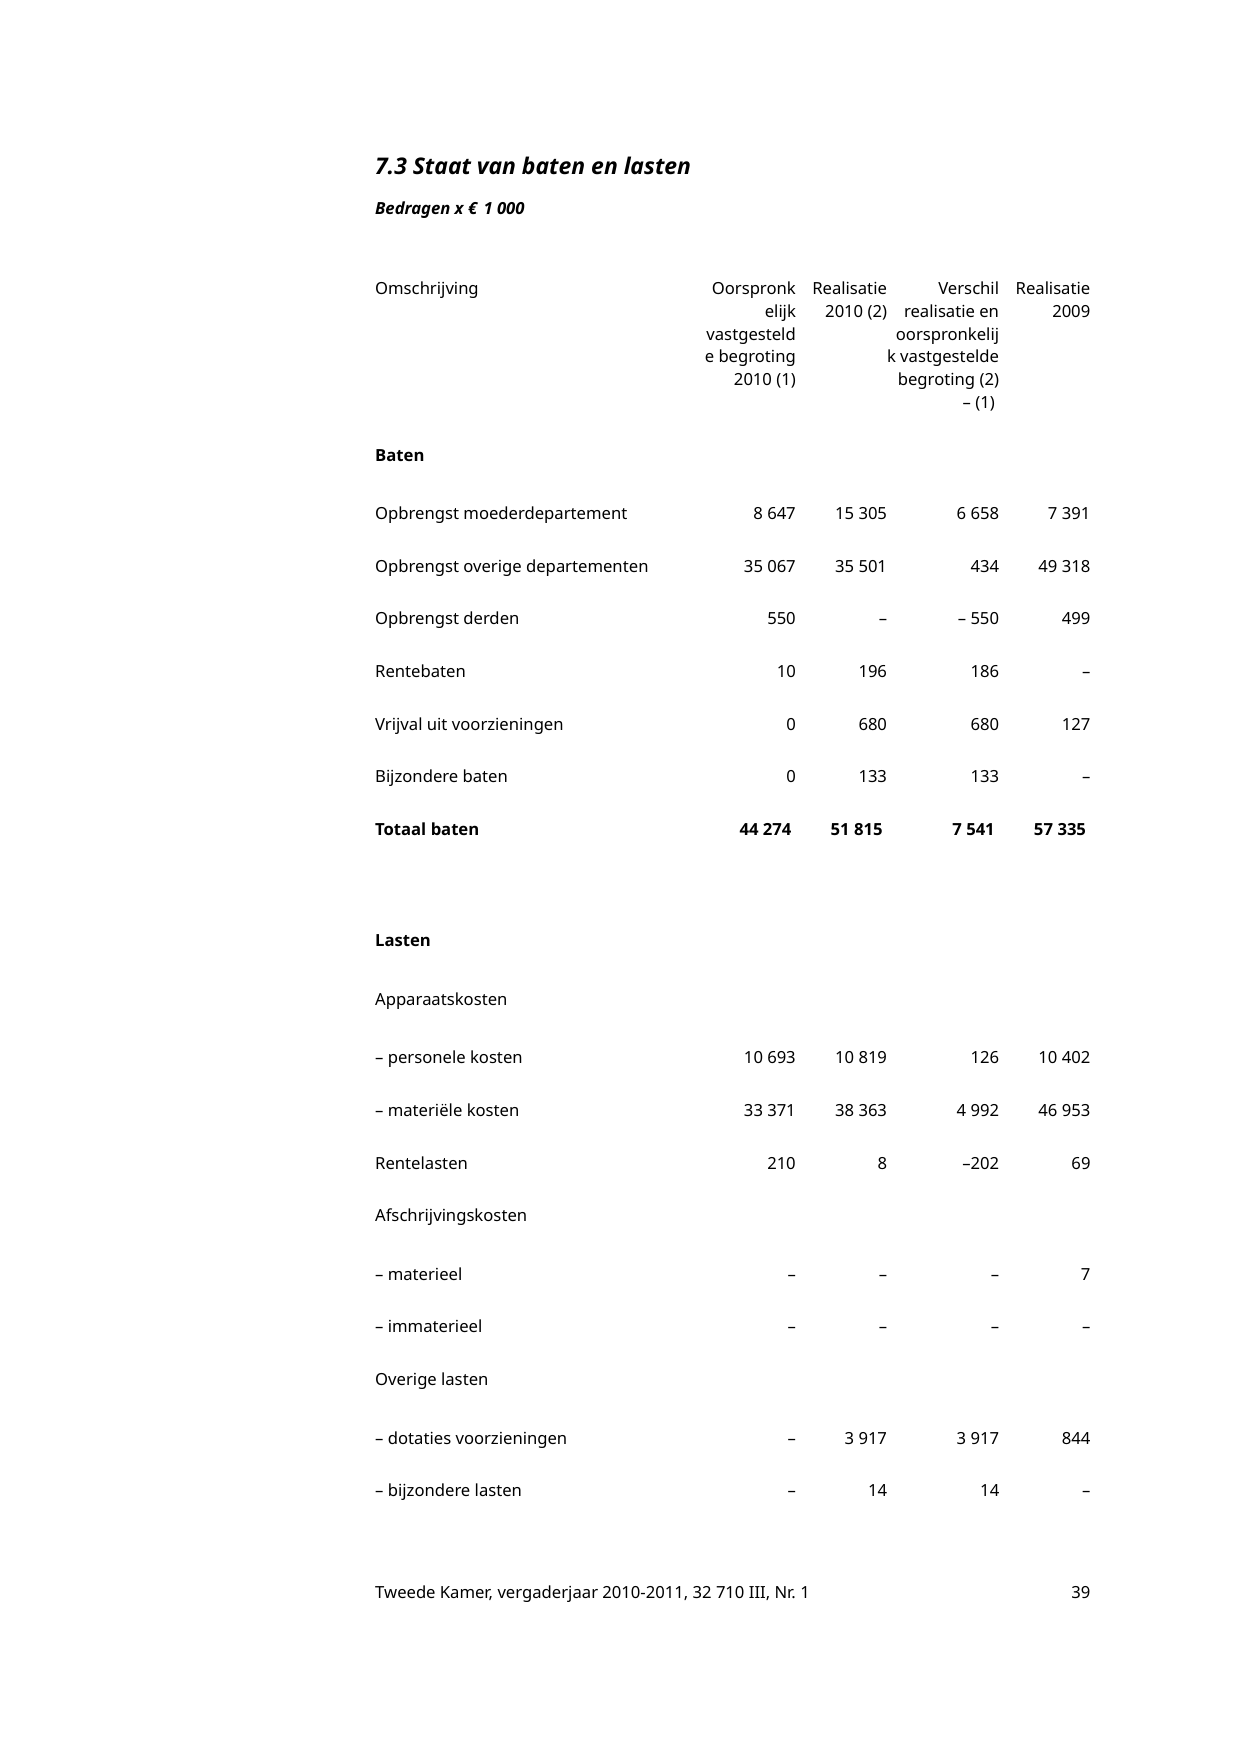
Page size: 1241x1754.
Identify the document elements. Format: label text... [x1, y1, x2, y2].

table_cell [887, 1368, 999, 1426]
table_cell 127 [999, 713, 1090, 765]
table_cell [705, 1368, 796, 1426]
table_cell 14 [796, 1479, 887, 1532]
table_cell 844 [999, 1426, 1090, 1479]
table_header Omschrijving [375, 277, 704, 443]
table_cell Opbrengst derden [375, 607, 704, 660]
table_header Realisatie 2009 [999, 277, 1090, 443]
table_header Oorspronkelijk vastgestelde begroting 2010 (1) [705, 277, 796, 443]
table_cell [796, 988, 887, 1046]
table_cell 46 953 [999, 1099, 1090, 1151]
table_cell 0 [705, 713, 796, 765]
text Bedragen x € 1 000 [375, 196, 1090, 219]
table_cell – [887, 1315, 999, 1368]
table_cell 10 [705, 660, 796, 712]
table_cell – [705, 1479, 796, 1532]
table_cell [999, 988, 1090, 1046]
table_cell – 550 [887, 607, 999, 660]
table_cell Afschrijvingskosten [375, 1204, 704, 1262]
table_cell Rentelasten [375, 1151, 704, 1204]
table_cell – [796, 607, 887, 660]
table_cell 6 658 [887, 502, 999, 554]
table_cell 51 815 [796, 818, 887, 871]
table_cell Apparaatskosten [375, 988, 704, 1046]
table_cell 7 541 [887, 818, 999, 871]
table_cell – [999, 660, 1090, 712]
table_cell 69 [999, 1151, 1090, 1204]
table_cell 126 [887, 1046, 999, 1098]
table_cell [887, 1204, 999, 1262]
table_cell – [796, 1315, 887, 1368]
table_cell 57 335 [999, 818, 1090, 871]
table_cell [887, 988, 999, 1046]
table_cell [375, 871, 704, 929]
table_header Verschil realisatie en oorspronkelijk vastgestelde begroting (2) – (1) [887, 277, 999, 443]
table_cell 14 [887, 1479, 999, 1532]
table_cell 196 [796, 660, 887, 712]
table_cell 550 [705, 607, 796, 660]
table_cell – [705, 1263, 796, 1315]
table_cell 44 274 [705, 818, 796, 871]
table_cell Opbrengst overige departementen [375, 554, 704, 607]
table_cell Baten [375, 443, 704, 502]
table_cell 10 819 [796, 1046, 887, 1098]
table_cell Bijzondere baten [375, 765, 704, 818]
table_header Realisatie 2010 (2) [796, 277, 887, 443]
table_cell 210 [705, 1151, 796, 1204]
table_cell 15 305 [796, 502, 887, 554]
table_cell [796, 1204, 887, 1262]
table_cell – [887, 1263, 999, 1315]
table_cell 7 [999, 1263, 1090, 1315]
table_cell Opbrengst moederdepartement [375, 502, 704, 554]
table_cell – bijzondere lasten [375, 1479, 704, 1532]
subtitle 7.3 Staat van baten en lasten [375, 150, 1090, 181]
table_cell [999, 443, 1090, 502]
table_cell [887, 443, 999, 502]
table_cell 33 371 [705, 1099, 796, 1151]
table_cell – materieel [375, 1263, 704, 1315]
table_cell 8 [796, 1151, 887, 1204]
table_cell –202 [887, 1151, 999, 1204]
table_cell 7 391 [999, 502, 1090, 554]
table_cell – [796, 1263, 887, 1315]
table_cell Rentebaten [375, 660, 704, 712]
table_cell [887, 929, 999, 987]
table_cell – [999, 765, 1090, 818]
table_cell Vrijval uit voorzieningen [375, 713, 704, 765]
table_cell [796, 929, 887, 987]
table_cell [705, 929, 796, 987]
table_cell – personele kosten [375, 1046, 704, 1098]
table_cell 3 917 [796, 1426, 887, 1479]
table_cell [999, 871, 1090, 929]
table_cell 35 067 [705, 554, 796, 607]
table_cell [999, 929, 1090, 987]
table_cell 8 647 [705, 502, 796, 554]
table_cell 38 363 [796, 1099, 887, 1151]
table_cell – [999, 1479, 1090, 1532]
table_cell 186 [887, 660, 999, 712]
table_cell [796, 871, 887, 929]
table_cell Totaal baten [375, 818, 704, 871]
table_cell Overige lasten [375, 1368, 704, 1426]
table_cell [796, 1368, 887, 1426]
table_cell 499 [999, 607, 1090, 660]
table_cell 4 992 [887, 1099, 999, 1151]
table_cell 35 501 [796, 554, 887, 607]
table_cell – materiële kosten [375, 1099, 704, 1151]
table_cell [705, 871, 796, 929]
table_cell 49 318 [999, 554, 1090, 607]
table_cell – dotaties voorzieningen [375, 1426, 704, 1479]
table_cell 10 402 [999, 1046, 1090, 1098]
table_cell – [705, 1426, 796, 1479]
table_cell 434 [887, 554, 999, 607]
table_cell [999, 1204, 1090, 1262]
table_cell 0 [705, 765, 796, 818]
table_cell 3 917 [887, 1426, 999, 1479]
table_cell [705, 443, 796, 502]
table_cell 10 693 [705, 1046, 796, 1098]
table_cell – immaterieel [375, 1315, 704, 1368]
table_cell [705, 1204, 796, 1262]
table_cell Lasten [375, 929, 704, 987]
table_cell 133 [887, 765, 999, 818]
table_cell [999, 1368, 1090, 1426]
table_cell 680 [887, 713, 999, 765]
table_cell – [705, 1315, 796, 1368]
table_cell 133 [796, 765, 887, 818]
table_cell [705, 988, 796, 1046]
table_cell – [999, 1315, 1090, 1368]
table_cell [887, 871, 999, 929]
table_cell [796, 443, 887, 502]
table_cell 680 [796, 713, 887, 765]
